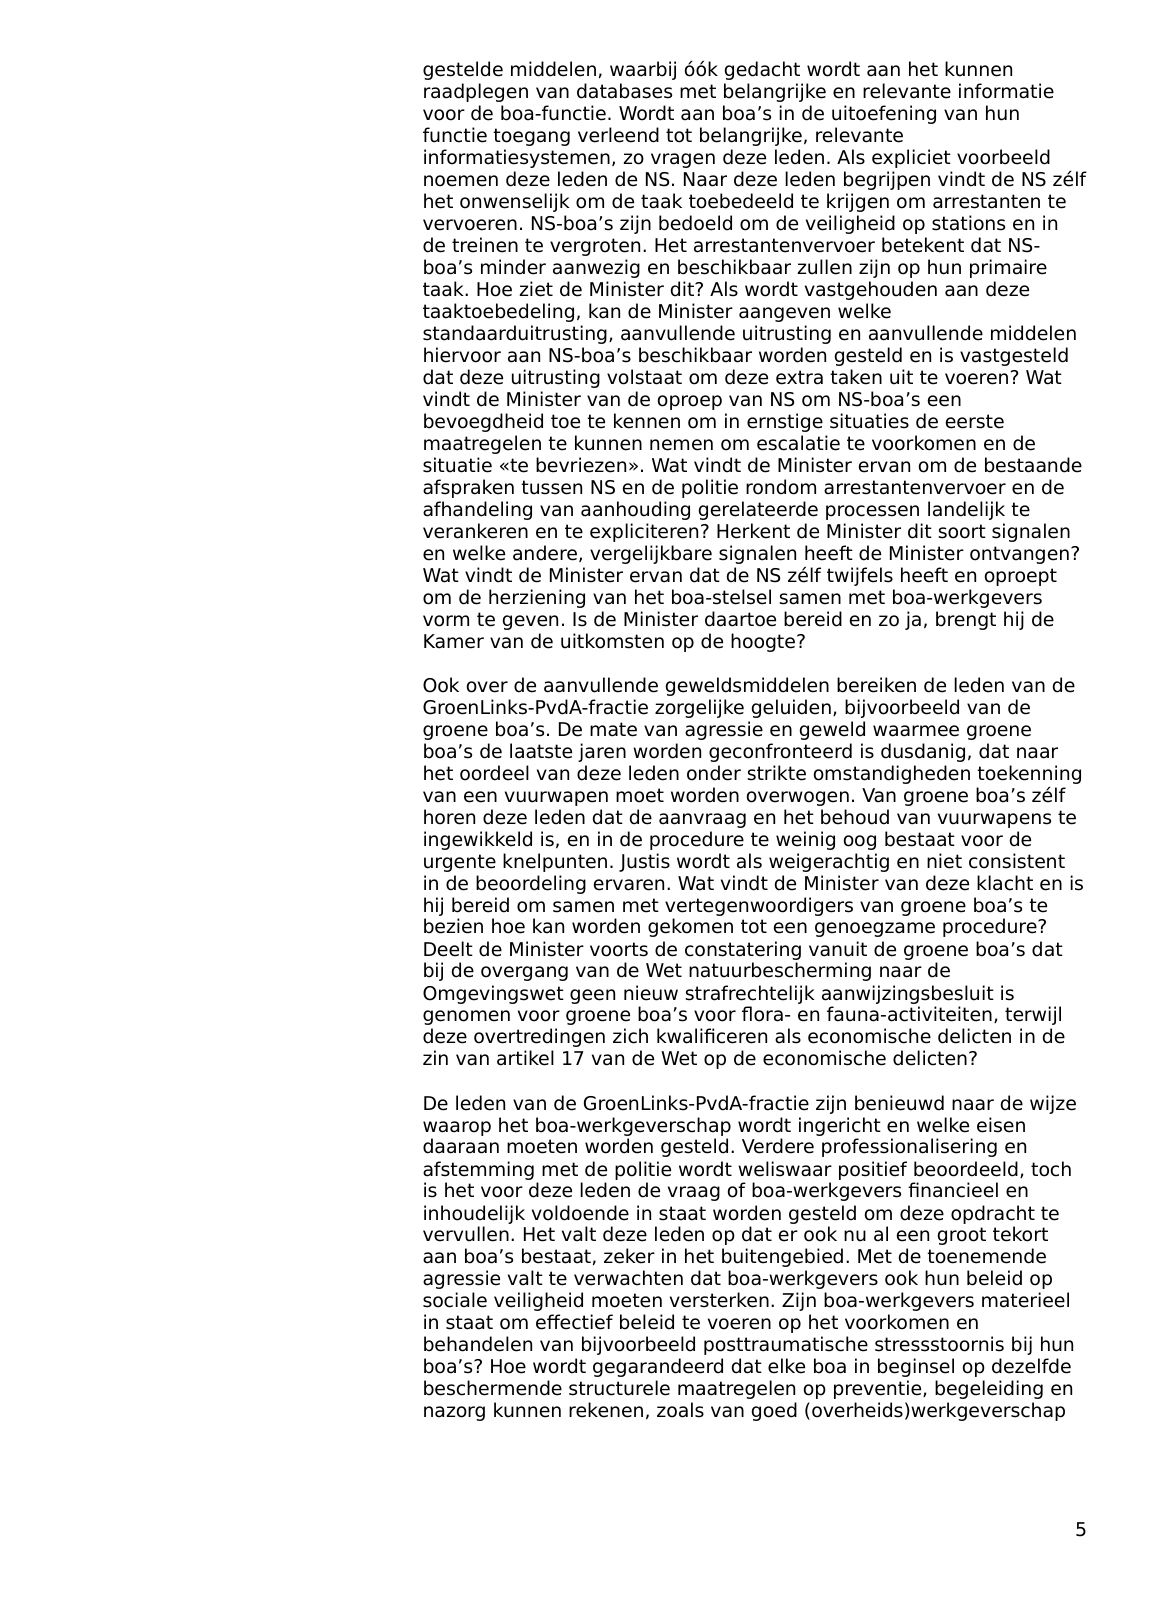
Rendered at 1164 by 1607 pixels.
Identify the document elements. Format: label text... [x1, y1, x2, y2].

text gestelde middelen, waarbij óók gedacht wordt aan het kunnen raadplegen van databases met belangrijke en relevante informatie voor de boa-functie. Wordt aan boa’s in de uitoefening van hun functie toegang verleend tot belangrijke, relevante informatiesystemen, zo vragen deze leden. Als expliciet voorbeeld noemen deze leden de NS. Naar deze leden begrijpen vindt de NS zélf het onwenselijk om de taak toebedeeld te krijgen om arrestanten te vervoeren. NS-boa’s zijn bedoeld om de veiligheid op stations en in de treinen te vergroten. Het arrestantenvervoer betekent dat NS-boa’s minder aanwezig en beschikbaar zullen zijn op hun primaire taak. Hoe ziet de Minister dit? Als wordt vastgehouden aan deze taaktoebedeling, kan de Minister aangeven welke standaarduitrusting, aanvullende uitrusting en aanvullende middelen hiervoor aan NS-boa’s beschikbaar worden gesteld en is vastgesteld dat deze uitrusting volstaat om deze extra taken uit te voeren? Wat vindt de Minister van de oproep van NS om NS-boa’s een bevoegdheid toe te kennen om in ernstige situaties de eerste maatregelen te kunnen nemen om escalatie te voorkomen en de situatie «te bevriezen». Wat vindt de Minister ervan om de bestaande afspraken tussen NS en de politie rondom arrestantenvervoer en de afhandeling van aanhouding gerelateerde processen landelijk te verankeren en te expliciteren? Herkent de Minister dit soort signalen en welke andere, vergelijkbare signalen heeft de Minister ontvangen? Wat vindt de Minister ervan dat de NS zélf twijfels heeft en oproept om de herziening van het boa-stelsel samen met boa-werkgevers vorm te geven. Is de Minister daartoe bereid en zo ja, brengt hij de Kamer van de uitkomsten op de hoogte? [422, 59, 1087, 652]
text De leden van de GroenLinks-PvdA-fractie zijn benieuwd naar de wijze waarop het boa-werkgeverschap wordt ingericht en welke eisen daaraan moeten worden gesteld. Verdere professionalisering en afstemming met de politie wordt weliswaar positief beoordeeld, toch is het voor deze leden de vraag of boa-werkgevers financieel en inhoudelijk voldoende in staat worden gesteld om deze opdracht te vervullen. Het valt deze leden op dat er ook nu al een groot tekort aan boa’s bestaat, zeker in het buitengebied. Met de toenemende agressie valt te verwachten dat boa-werkgevers ook hun beleid op sociale veiligheid moeten versterken. Zijn boa-werkgevers materieel in staat om effectief beleid te voeren op het voorkomen en behandelen van bijvoorbeeld posttraumatische stressstoornis bij hun boa’s? Hoe wordt gegarandeerd dat elke boa in beginsel op dezelfde beschermende structurele maatregelen op preventie, begeleiding en nazorg kunnen rekenen, zoals van goed (overheids)werkgeverschap [422, 1092, 1087, 1422]
text Ook over de aanvullende geweldsmiddelen bereiken de leden van de GroenLinks-PvdA-fractie zorgelijke geluiden, bijvoorbeeld van de groene boa’s. De mate van agressie en geweld waarmee groene boa’s de laatste jaren worden geconfronteerd is dusdanig, dat naar het oordeel van deze leden onder strikte omstandigheden toekenning van een vuurwapen moet worden overwogen. Van groene boa’s zélf horen deze leden dat de aanvraag en het behoud van vuurwapens te ingewikkeld is, en in de procedure te weinig oog bestaat voor de urgente knelpunten. Justis wordt als weigerachtig en niet consistent in de beoordeling ervaren. Wat vindt de Minister van deze klacht en is hij bereid om samen met vertegenwoordigers van groene boa’s te bezien hoe kan worden gekomen tot een genoegzame procedure? Deelt de Minister voorts de constatering vanuit de groene boa’s dat bij de overgang van de Wet natuurbescherming naar de Omgevingswet geen nieuw strafrechtelijk aanwijzingsbesluit is genomen voor groene boa’s voor flora- en fauna-activiteiten, terwijl deze overtredingen zich kwalificeren als economische delicten in de zin van artikel 17 van de Wet op de economische delicten? [422, 675, 1087, 1070]
